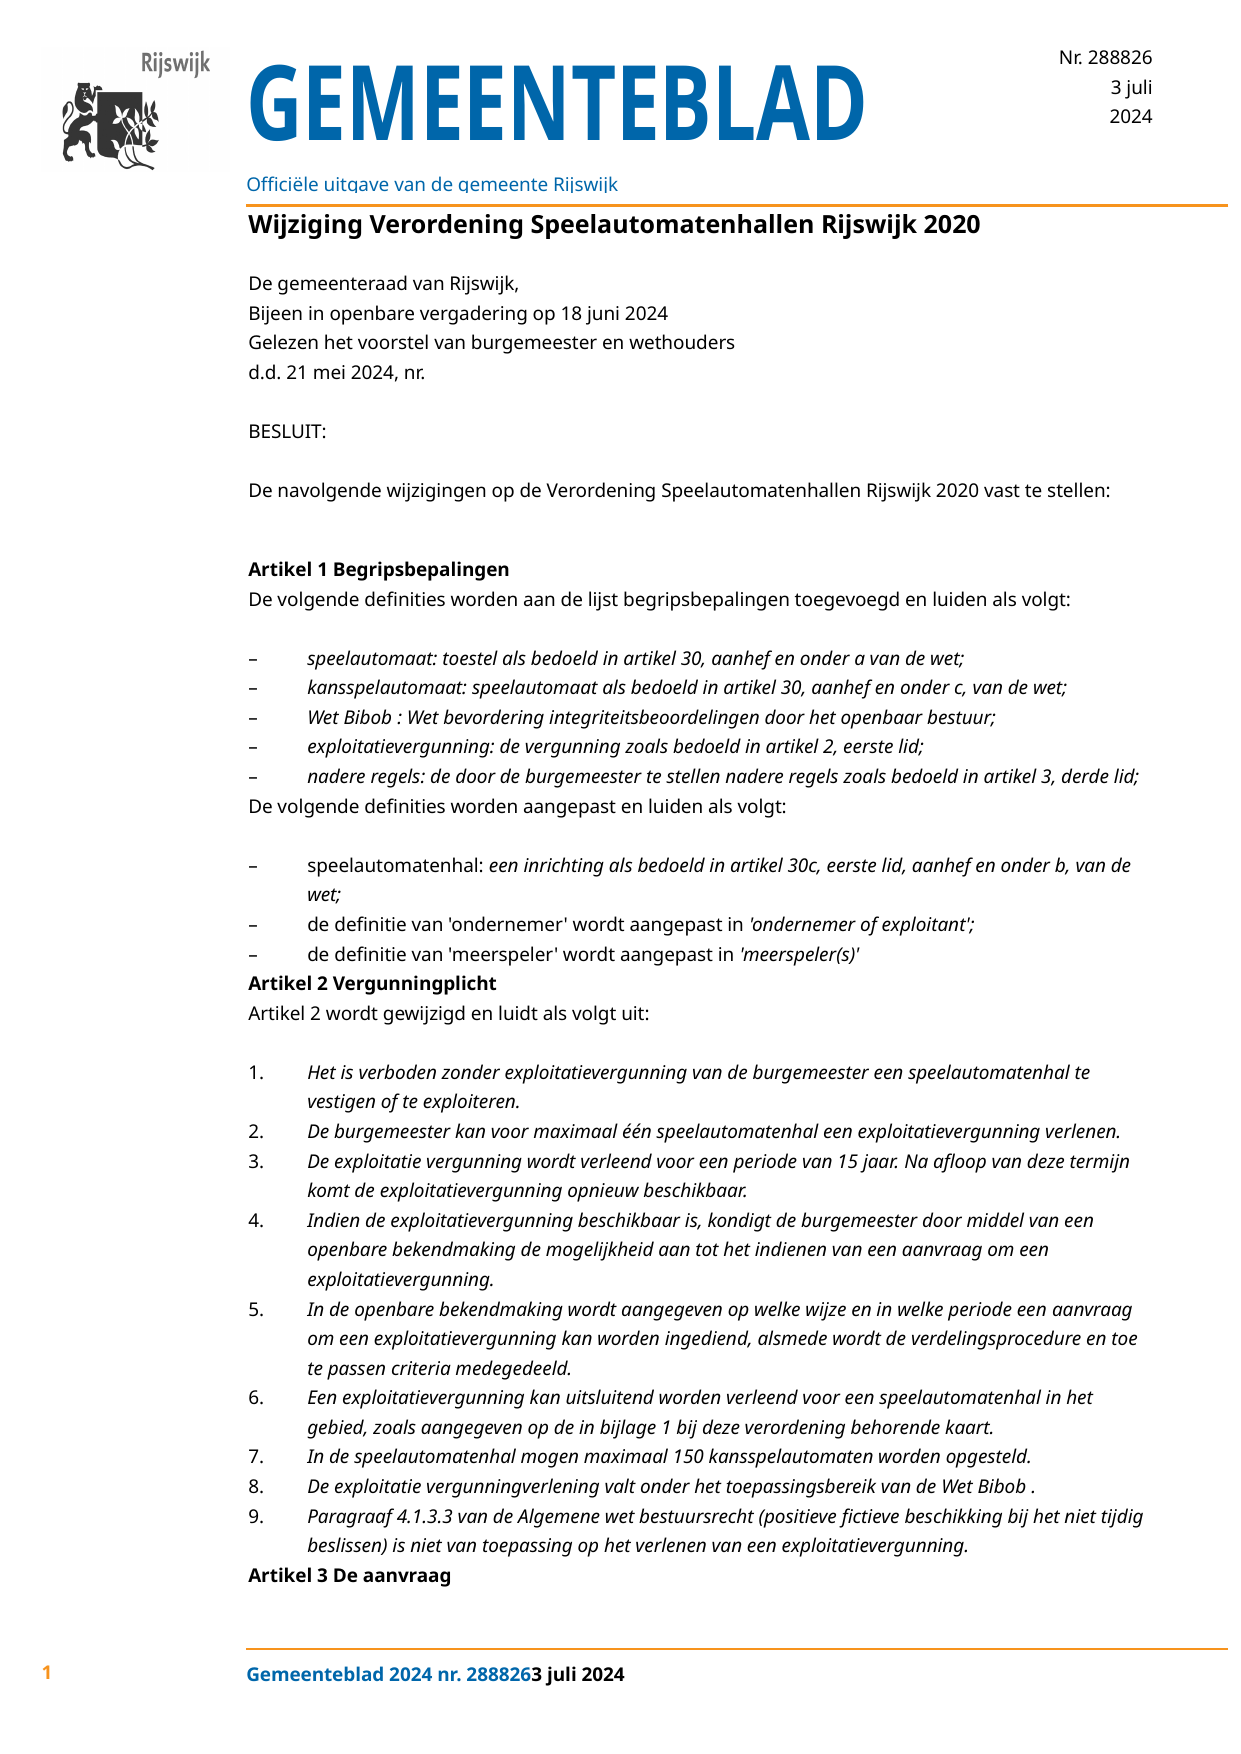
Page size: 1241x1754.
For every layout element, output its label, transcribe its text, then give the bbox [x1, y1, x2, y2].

text Bijeen in openbare vergadering op 18 juni 2024 [248, 300, 1152, 326]
list exploitatievergunning: de vergunning zoals bedoeld in artikel 2, eerste lid; [248, 734, 1152, 759]
list In de speelautomatenhal mogen maximaal 150 kansspelautomaten worden opgesteld. [248, 1444, 1152, 1469]
text Artikel 2 wordt gewijzigd en luidt als volgt uit: [248, 1000, 1152, 1026]
list Wet Bibob : Wet bevordering integriteitsbeoordelingen door het openbaar bestuur; [248, 704, 1152, 730]
list In de openbare bekendmaking wordt aangegeven op welke wijze en in welke periode een aanvraag om een exploitatievergunning kan worden ingediend, alsmede wordt de verdelingsprocedure en toe te passen criteria medegedeeld. [248, 1296, 1152, 1381]
text De volgende definities worden aangepast en luiden als volgt: [248, 793, 1152, 819]
list Het is verboden zonder exploitatievergunning van de burgemeester een speelautomatenhal te vestigen of te exploiteren. [248, 1059, 1152, 1114]
list speelautomatenhal: een inrichting als bedoeld in artikel 30c, eerste lid, aanhef en onder b, van de wet; [248, 852, 1152, 907]
list Indien de exploitatievergunning beschikbaar is, kondigt de burgemeester door middel van een openbare bekendmaking de mogelijkheid aan tot het indienen van een aanvraag om een exploitatievergunning. [248, 1207, 1152, 1292]
picture [41, 47, 231, 172]
list nadere regels: de door de burgemeester te stellen nadere regels zoals bedoeld in artikel 3, derde lid; [248, 763, 1152, 789]
list Een exploitatievergunning kan uitsluitend worden verleend voor een speelautomatenhal in het gebied, zoals aangegeven op de in bijlage 1 bij deze verordening behorende kaart. [248, 1384, 1152, 1440]
text Wijziging Verordening Speelautomatenhallen Rijswijk 2020 [248, 207, 1152, 241]
text d.d. 21 mei 2024, nr. [248, 359, 1152, 385]
list De burgemeester kan voor maximaal één speelautomatenhal een exploitatievergunning verlenen. [248, 1118, 1152, 1144]
list speelautomaat: toestel als bedoeld in artikel 30, aanhef en onder a van de wet; [248, 645, 1152, 671]
text Artikel 1 Begripsbepalingen [248, 556, 1152, 582]
text Gelezen het voorstel van burgemeester en wethouders [248, 329, 1152, 355]
list de definitie van 'meerspeler' wordt aangepast in 'meerspeler(s)' [248, 941, 1152, 967]
list kansspelautomaat: speelautomaat als bedoeld in artikel 30, aanhef en onder c, van de wet; [248, 674, 1152, 700]
text De volgende definities worden aan de lijst begripsbepalingen toegevoegd en luiden als volgt: [248, 586, 1152, 612]
text De gemeenteraad van Rijswijk, [248, 270, 1152, 296]
list De exploitatie vergunningverlening valt onder het toepassingsbereik van de Wet Bibob . [248, 1473, 1152, 1499]
text Artikel 3 De aanvraag [248, 1562, 1152, 1588]
list Paragraaf 4.1.3.3 van de Algemene wet bestuursrecht (positieve fictieve beschikking bij het niet tijdig beslissen) is niet van toepassing op het verlenen van een exploitatievergunning. [248, 1503, 1152, 1558]
list De exploitatie vergunning wordt verleend voor een periode van 15 jaar. Na afloop van deze termijn komt de exploitatievergunning opnieuw beschikbaar. [248, 1148, 1152, 1203]
list de definitie van 'ondernemer' wordt aangepast in 'ondernemer of exploitant'; [248, 911, 1152, 937]
text BESLUIT: [248, 418, 1152, 444]
text De navolgende wijzigingen op de Verordening Speelautomatenhallen Rijswijk 2020 vast te stellen: [248, 477, 1152, 503]
text Artikel 2 Vergunningplicht [248, 970, 1152, 996]
